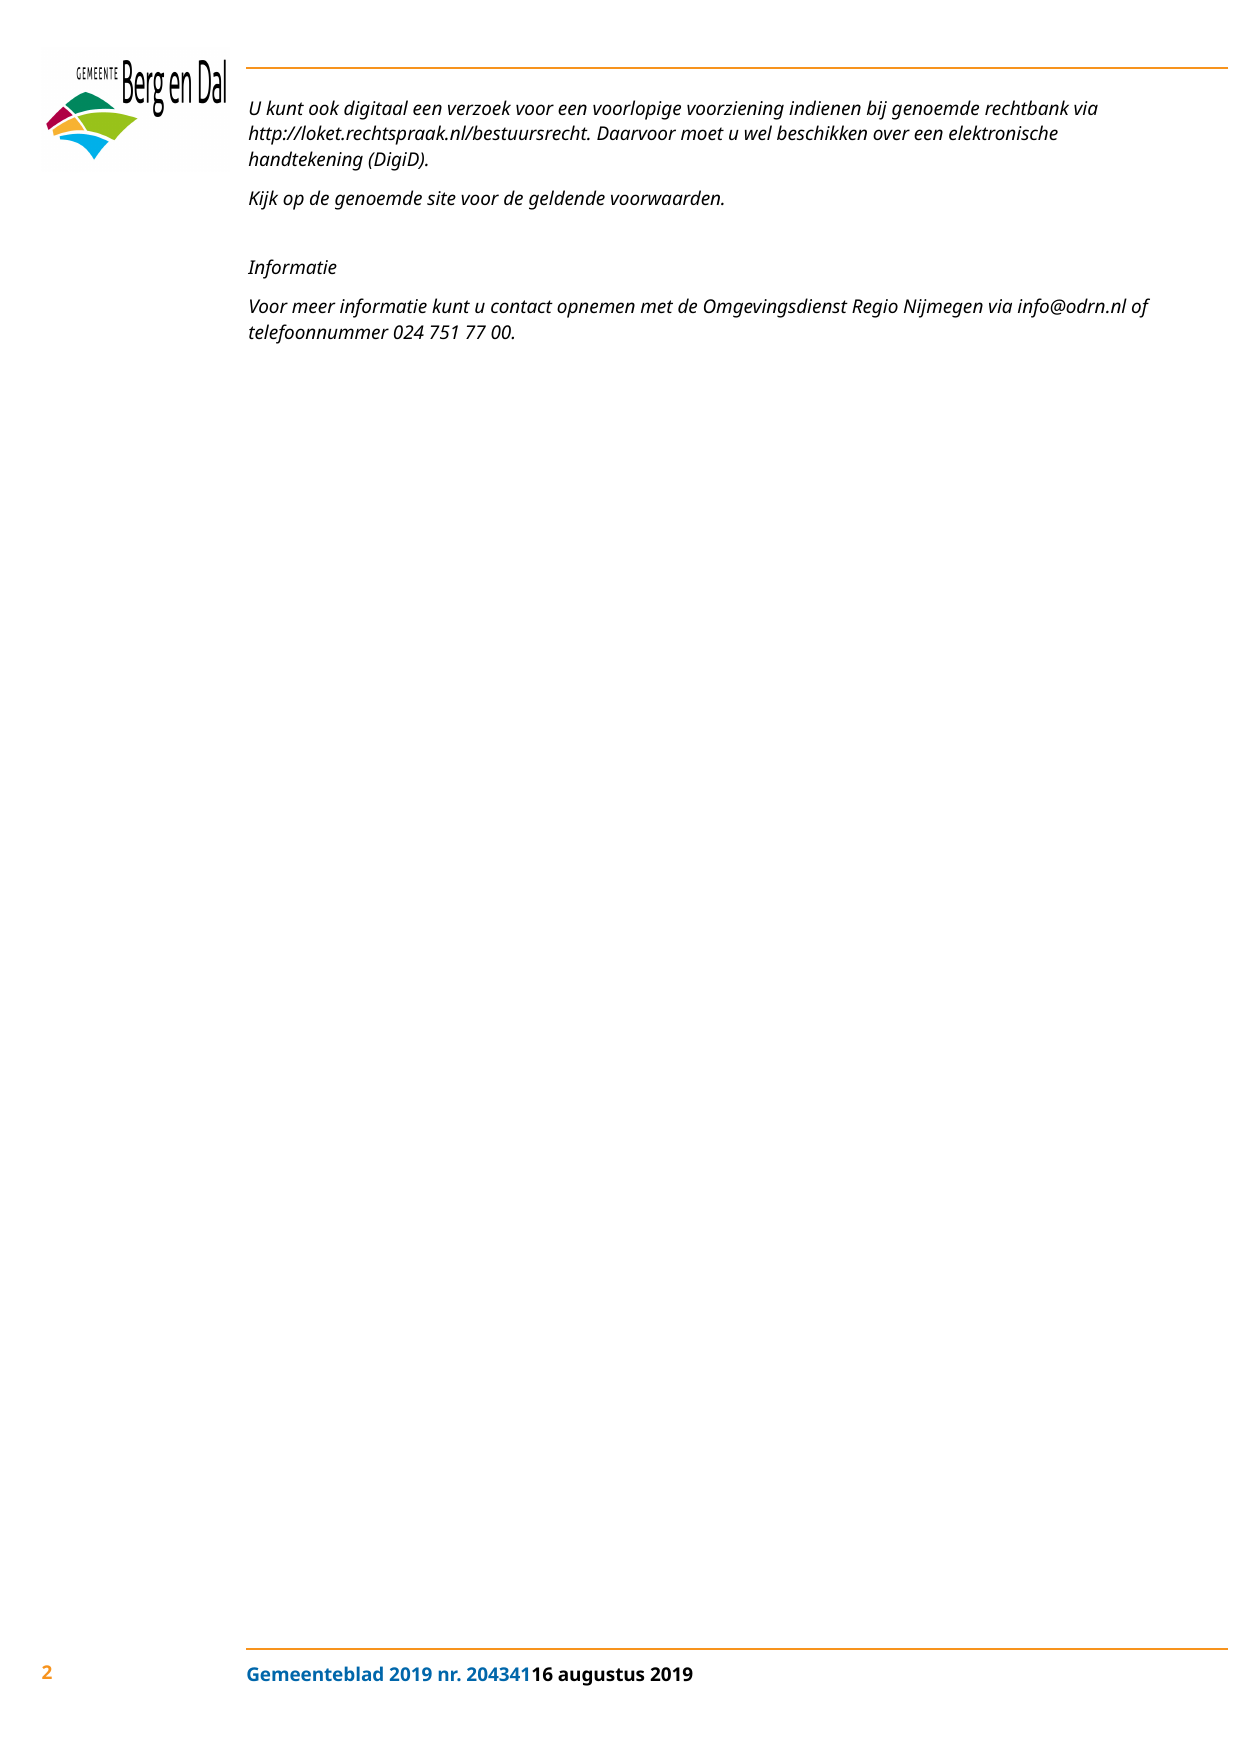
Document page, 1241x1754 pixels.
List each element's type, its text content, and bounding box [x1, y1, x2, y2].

text Kijk op de genoemde site voor de geldende voorwaarden. [248, 186, 1152, 211]
text Voor meer informatie kunt u contact opnemen met de Omgevingsdienst Regio Nijmegen via info@odrn.nl of telefoonnummer 024 751 77 00. [248, 294, 1152, 345]
text Informatie [248, 254, 1152, 280]
text U kunt ook digitaal een verzoek voor een voorlopige voorziening indienen bij genoemde rechtbank via http://loket.rechtspraak.nl/bestuursrecht. Daarvoor moet u wel beschikken over een elektronische handtekening (DigiD). [248, 95, 1152, 172]
picture [41, 47, 231, 172]
